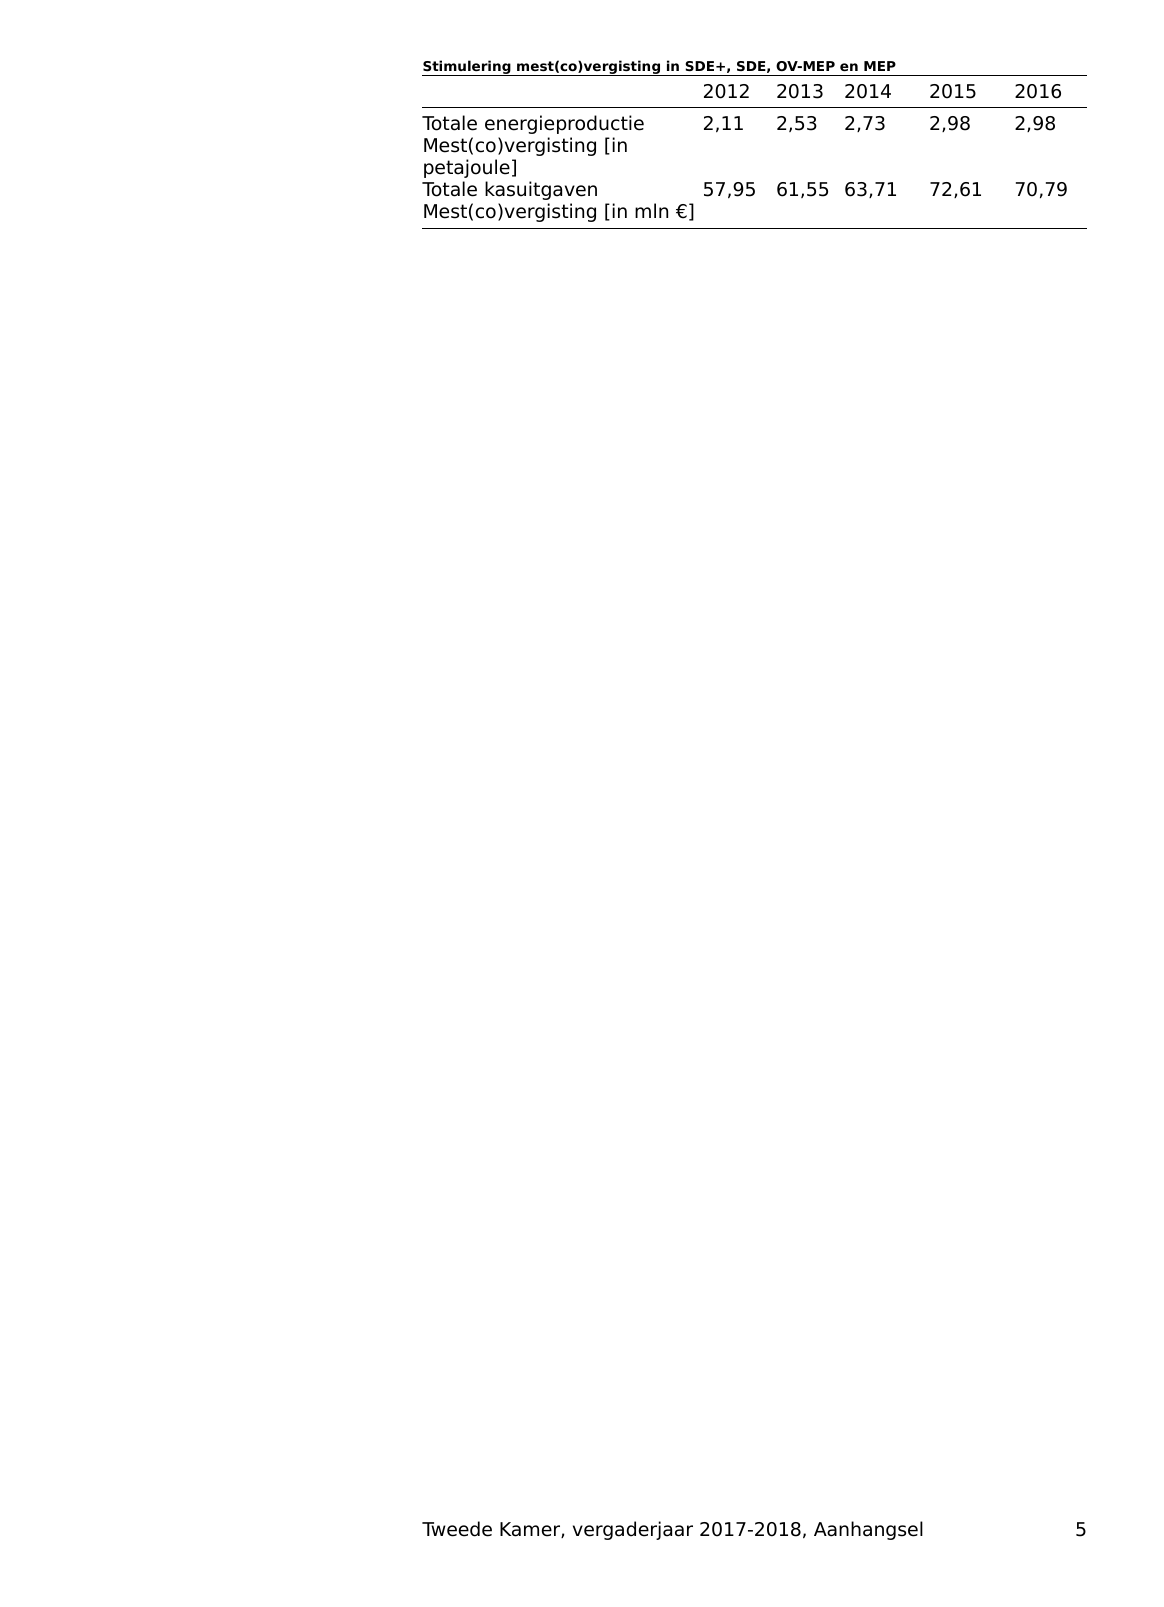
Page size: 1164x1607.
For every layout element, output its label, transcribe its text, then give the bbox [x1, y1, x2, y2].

table_cell 2,98 [1008, 108, 1087, 179]
table_cell 2016 [1008, 76, 1087, 107]
table_cell 2,53 [770, 108, 838, 179]
table_cell [422, 76, 696, 107]
table_cell 57,95 [696, 179, 770, 227]
table_cell 2,11 [696, 108, 770, 179]
table_cell 2014 [838, 76, 923, 107]
table_header Stimulering mest(co)vergisting in SDE+, SDE, OV-MEP en MEP [422, 59, 1087, 75]
table_cell Totale energieproductie Mest(co)vergisting [in petajoule] [422, 108, 696, 179]
table_cell 61,55 [770, 179, 838, 227]
table_cell 2013 [770, 76, 838, 107]
table_cell 2015 [923, 76, 1008, 107]
table_cell 2012 [696, 76, 770, 107]
table_cell 70,79 [1008, 179, 1087, 227]
table_cell 2,98 [923, 108, 1008, 179]
table_cell Totale kasuitgaven Mest(co)vergisting [in mln €] [422, 179, 696, 227]
table_cell 72,61 [923, 179, 1008, 227]
table_cell 63,71 [838, 179, 923, 227]
table_cell 2,73 [838, 108, 923, 179]
